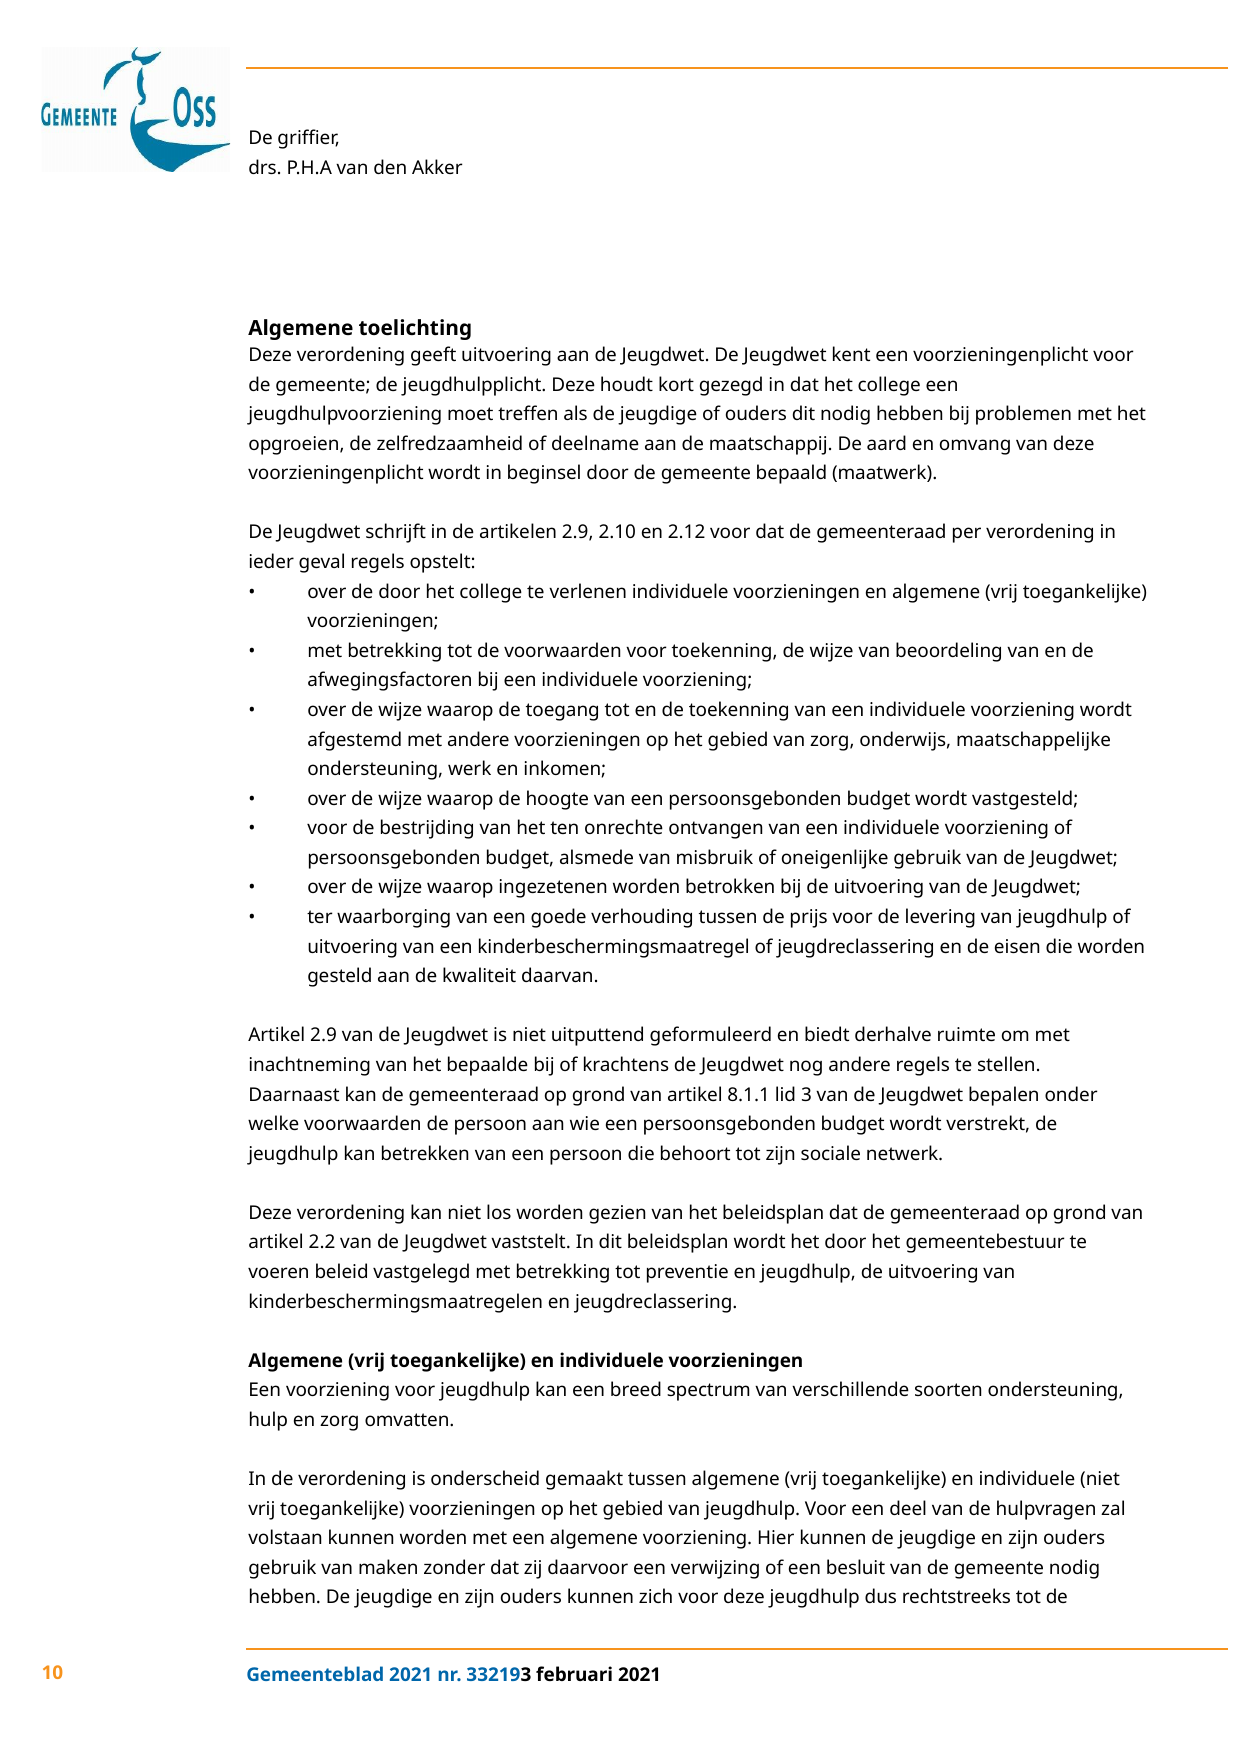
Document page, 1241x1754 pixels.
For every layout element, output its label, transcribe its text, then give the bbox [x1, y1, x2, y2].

list over de door het college te verlenen individuele voorzieningen en algemene (vrij toegankelijke) voorzieningen; [248, 578, 1152, 633]
text Algemene (vrij toegankelijke) en individuele voorzieningen [248, 1347, 1152, 1373]
text De Jeugdwet schrijft in de artikelen 2.9, 2.10 en 2.12 voor dat de gemeenteraad per verordening in ieder geval regels opstelt: [248, 519, 1152, 574]
text De griffier, [248, 124, 1152, 150]
text Daarnaast kan de gemeenteraad op grond van artikel 8.1.1 lid 3 van de Jeugdwet bepalen onder welke voorwaarden de persoon aan wie een persoonsgebonden budget wordt verstrekt, de jeugdhulp kan betrekken van een persoon die behoort tot zijn sociale netwerk. [248, 1081, 1152, 1166]
list over de wijze waarop de hoogte van een persoonsgebonden budget wordt vastgesteld; [248, 785, 1152, 811]
list ter waarborging van een goede verhouding tussen de prijs voor de levering van jeugdhulp of uitvoering van een kinderbeschermingsmaatregel of jeugdreclassering en de eisen die worden gesteld aan de kwaliteit daarvan. [248, 903, 1152, 988]
text In de verordening is onderscheid gemaakt tussen algemene (vrij toegankelijke) en individuele (niet vrij toegankelijke) voorzieningen op het gebied van jeugdhulp. Voor een deel van de hulpvragen zal volstaan kunnen worden met een algemene voorziening. Hier kunnen de jeugdige en zijn ouders gebruik van maken zonder dat zij daarvoor een verwijzing of een besluit van de gemeente nodig hebben. De jeugdige en zijn ouders kunnen zich voor deze jeugdhulp dus rechtstreeks tot de [248, 1465, 1152, 1609]
text Deze verordening kan niet los worden gezien van het beleidsplan dat de gemeenteraad op grond van artikel 2.2 van de Jeugdwet vaststelt. In dit beleidsplan wordt het door het gemeentebestuur te voeren beleid vastgelegd met betrekking tot preventie en jeugdhulp, de uitvoering van kinderbeschermingsmaatregelen en jeugdreclassering. [248, 1199, 1152, 1314]
list over de wijze waarop ingezetenen worden betrokken bij de uitvoering van de Jeugdwet; [248, 874, 1152, 899]
list met betrekking tot de voorwaarden voor toekenning, de wijze van beoordeling van en de afwegingsfactoren bij een individuele voorziening; [248, 637, 1152, 692]
text Een voorziening voor jeugdhulp kan een breed spectrum van verschillende soorten ondersteuning, hulp en zorg omvatten. [248, 1377, 1152, 1432]
text drs. P.H.A van den Akker [248, 154, 1152, 180]
text Deze verordening geeft uitvoering aan de Jeugdwet. De Jeugdwet kent een voorzieningenplicht voor de gemeente; de jeugdhulpplicht. Deze houdt kort gezegd in dat het college een jeugdhulpvoorziening moet treffen als de jeugdige of ouders dit nodig hebben bij problemen met het opgroeien, de zelfredzaamheid of deelname aan de maatschappij. De aard en omvang van deze voorzieningenplicht wordt in beginsel door de gemeente bepaald (maatwerk). [248, 341, 1152, 485]
text Algemene toelichting [248, 313, 1152, 341]
list over de wijze waarop de toegang tot en de toekenning van een individuele voorziening wordt afgestemd met andere voorzieningen op het gebied van zorg, onderwijs, maatschappelijke ondersteuning, werk en inkomen; [248, 696, 1152, 781]
list voor de bestrijding van het ten onrechte ontvangen van een individuele voorziening of persoonsgebonden budget, alsmede van misbruik of oneigenlijke gebruik van de Jeugdwet; [248, 814, 1152, 870]
picture [41, 47, 231, 172]
text Artikel 2.9 van de Jeugdwet is niet uitputtend geformuleerd en biedt derhalve ruimte om met inachtneming van het bepaalde bij of krachtens de Jeugdwet nog andere regels te stellen. [248, 1022, 1152, 1077]
